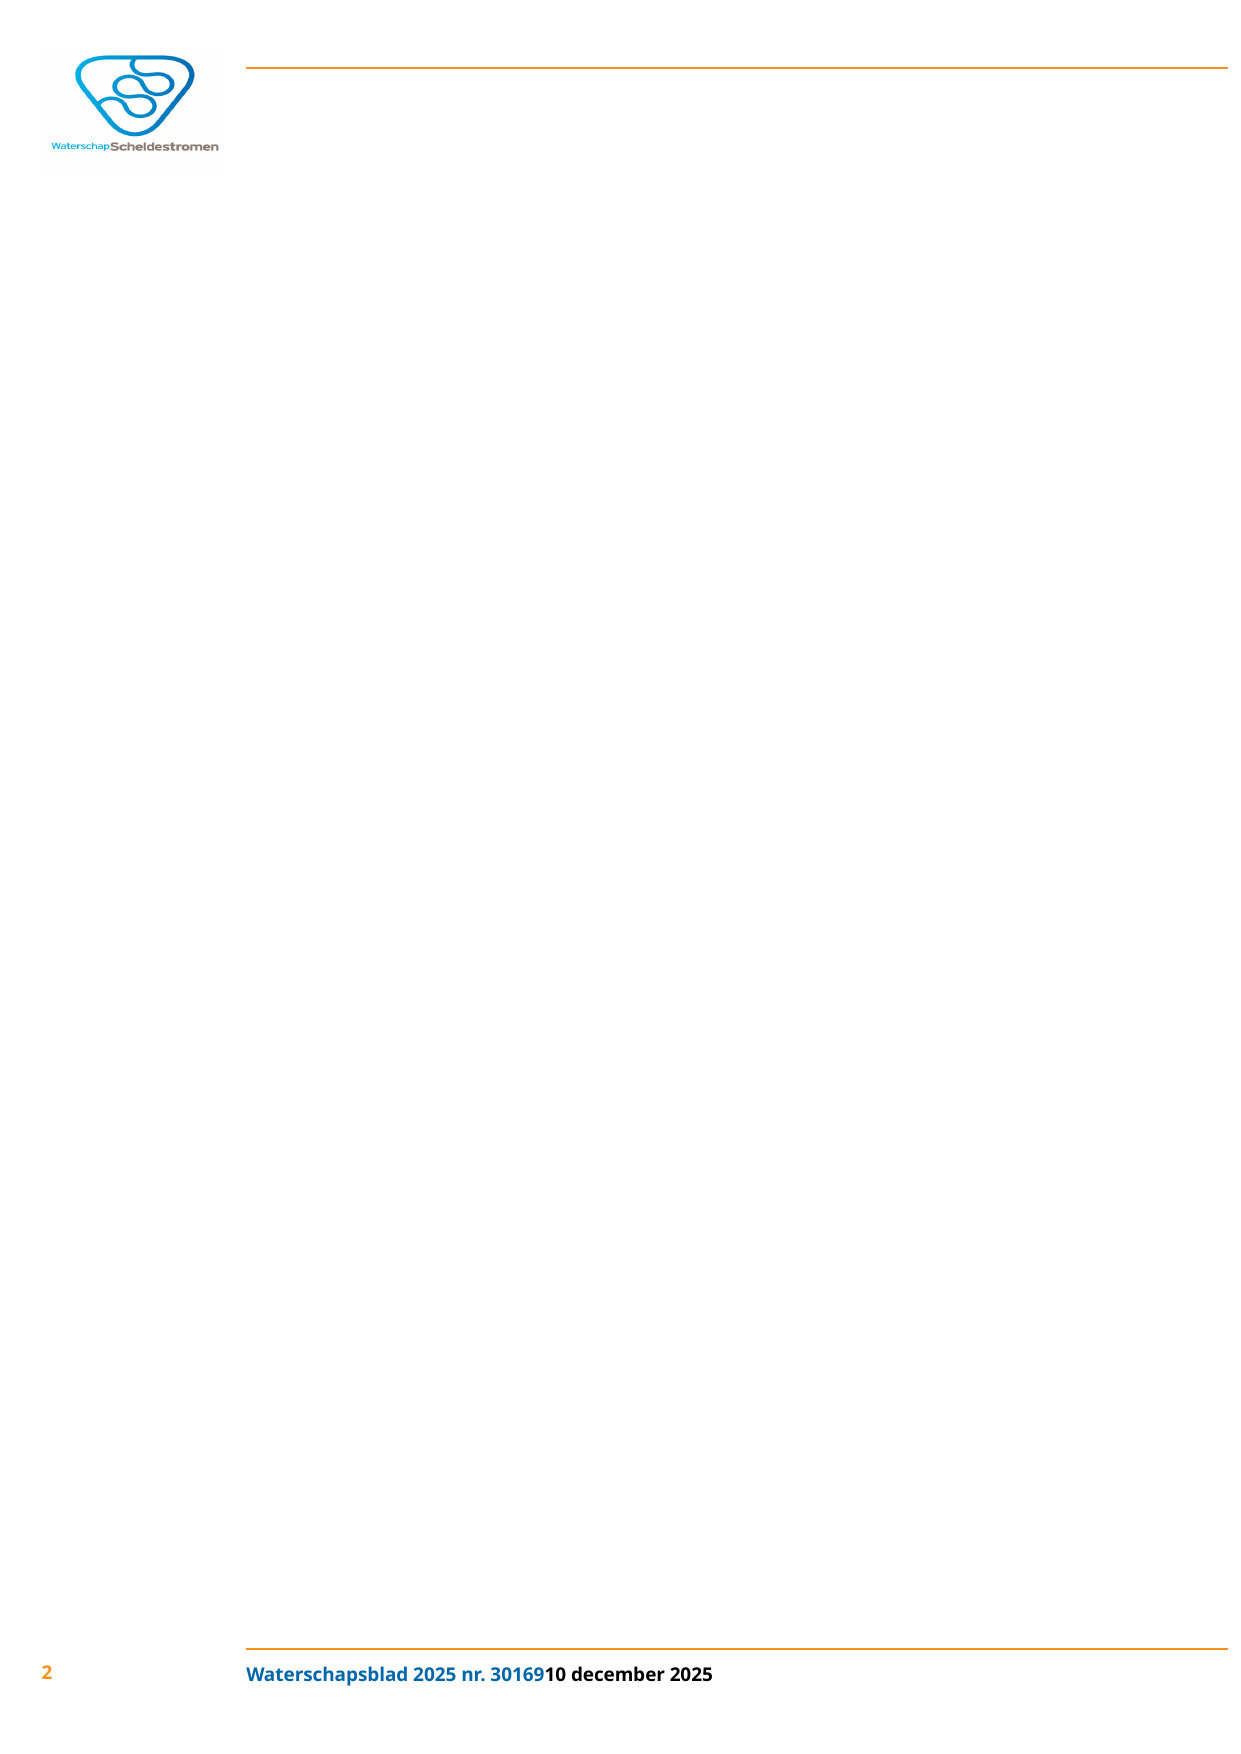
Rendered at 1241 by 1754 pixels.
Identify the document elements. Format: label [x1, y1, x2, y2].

picture [41, 47, 231, 172]
